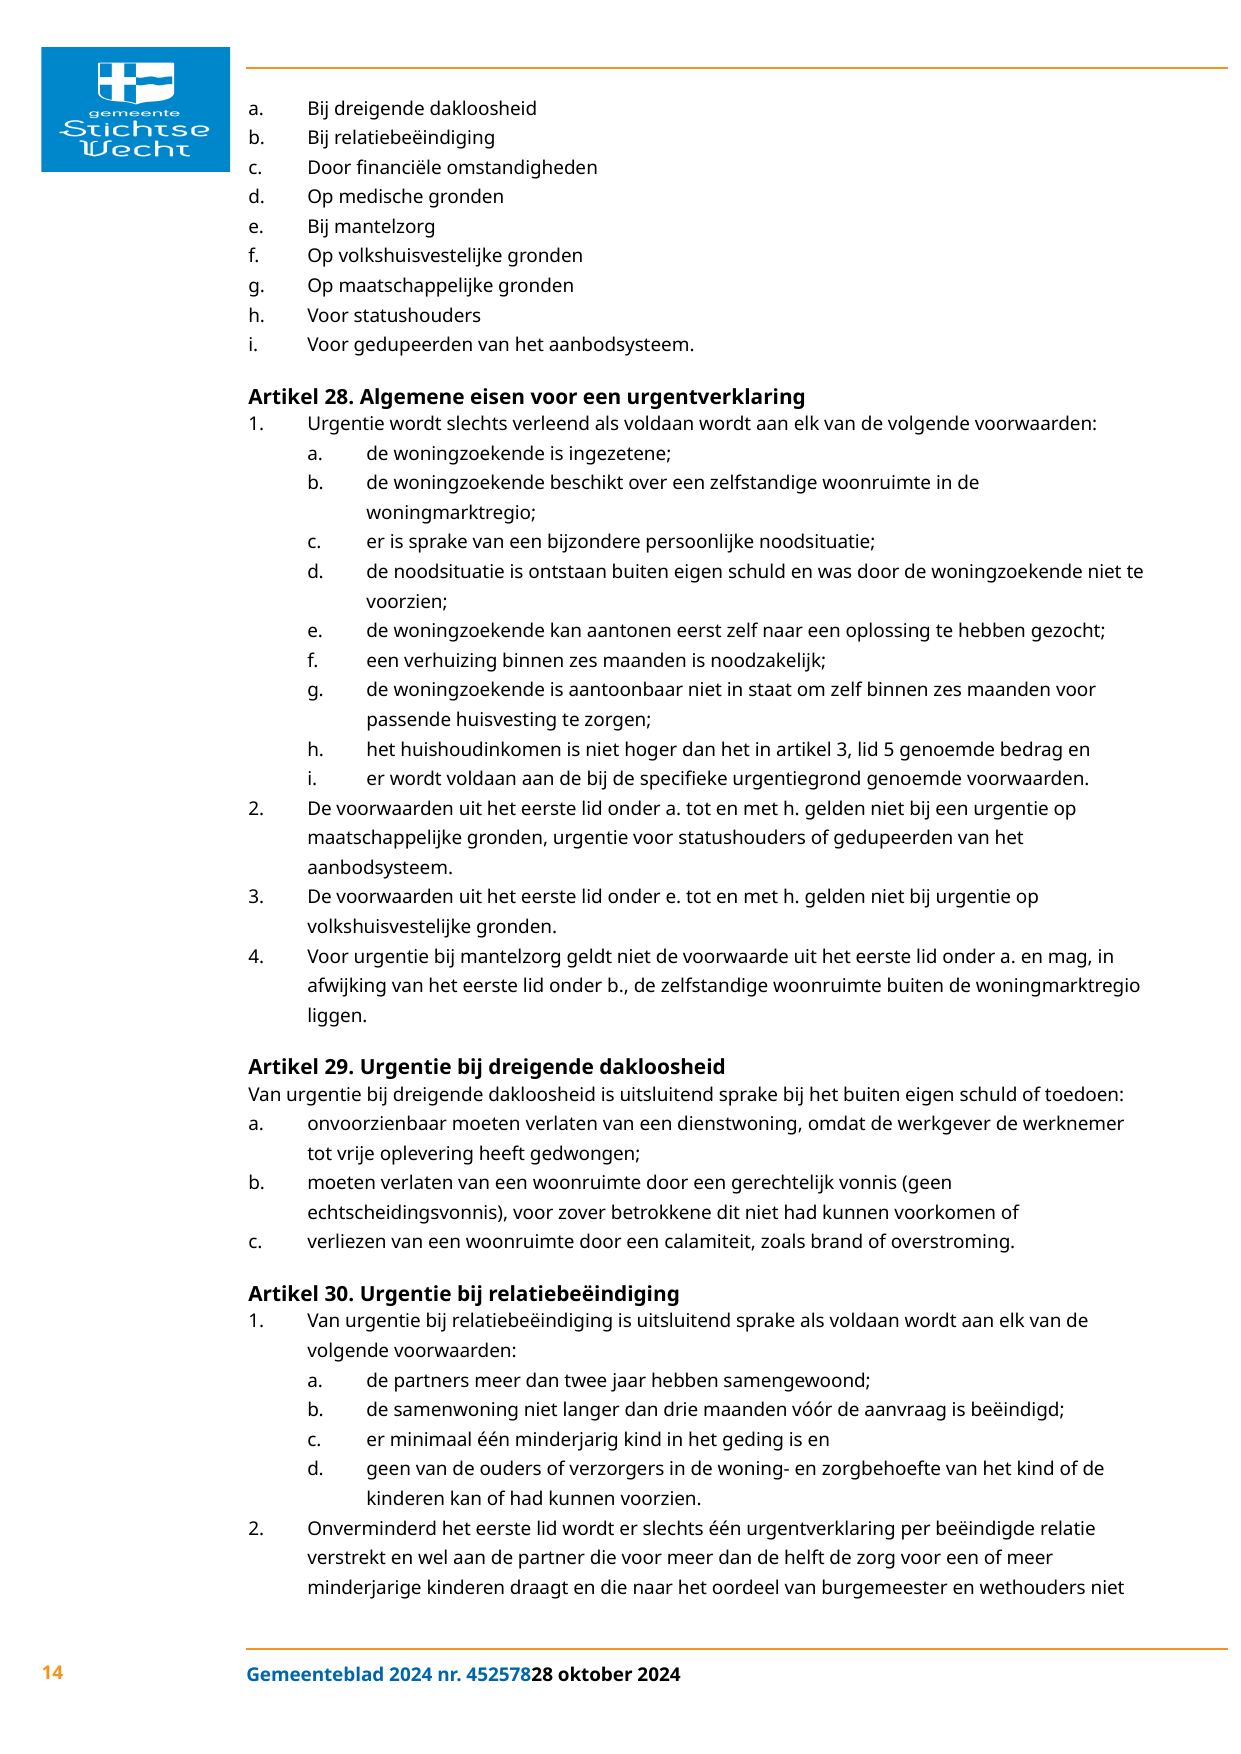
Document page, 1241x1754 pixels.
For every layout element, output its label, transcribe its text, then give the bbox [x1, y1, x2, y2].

list moeten verlaten van een woonruimte door een gerechtelijk vonnis (geen echtscheidingsvonnis), voor zover betrokkene dit niet had kunnen voorkomen of [248, 1169, 1152, 1225]
list Bij mantelzorg [248, 213, 1152, 239]
list De voorwaarden uit het eerste lid onder e. tot en met h. gelden niet bij urgentie op volkshuisvestelijke gronden. [248, 884, 1152, 939]
list de woningzoekende kan aantonen eerst zelf naar een oplossing te hebben gezocht; [307, 617, 1152, 643]
text Artikel 29. Urgentie bij dreigende dakloosheid [248, 1052, 1152, 1081]
list Voor urgentie bij mantelzorg geldt niet de voorwaarde uit het eerste lid onder a. en mag, in afwijking van het eerste lid onder b., de zelfstandige woonruimte buiten de woningmarktregio liggen. [248, 943, 1152, 1028]
list onvoorzienbaar moeten verlaten van een dienstwoning, omdat de werkgever de werknemer tot vrije oplevering heeft gedwongen; [248, 1110, 1152, 1166]
list Door financiële omstandigheden [248, 154, 1152, 180]
text Artikel 30. Urgentie bij relatiebeëindiging [248, 1279, 1152, 1308]
picture [99, 63, 135, 101]
text Van urgentie bij dreigende dakloosheid is uitsluitend sprake bij het buiten eigen schuld of toedoen: [248, 1081, 1152, 1107]
text Artikel 28. Algemene eisen voor een urgentverklaring [248, 382, 1152, 410]
list er minimaal één minderjarig kind in het geding is en [307, 1426, 1152, 1452]
list Bij relatiebeëindiging [248, 124, 1152, 150]
list de partners meer dan twee jaar hebben samengewoond; [307, 1367, 1152, 1392]
list de samenwoning niet langer dan drie maanden vóór de aanvraag is beëindigd; [307, 1396, 1152, 1422]
list De voorwaarden uit het eerste lid onder a. tot en met h. gelden niet bij een urgentie op maatschappelijke gronden, urgentie voor statushouders of gedupeerden van het aanbodsysteem. [248, 795, 1152, 880]
list Op volkshuisvestelijke gronden [248, 243, 1152, 268]
list geen van de ouders of verzorgers in de woning- en zorgbehoefte van het kind of de kinderen kan of had kunnen voorzien. [307, 1456, 1152, 1511]
list Op maatschappelijke gronden [248, 272, 1152, 298]
list Van urgentie bij relatiebeëindiging is uitsluitend sprake als voldaan wordt aan elk van de volgende voorwaarden: [248, 1308, 1152, 1363]
list de woningzoekende is aantoonbaar niet in staat om zelf binnen zes maanden voor passende huisvesting te zorgen; [307, 677, 1152, 732]
list de woningzoekende is ingezetene; [307, 440, 1152, 466]
list verliezen van een woonruimte door een calamiteit, zoals brand of overstroming. [248, 1229, 1152, 1254]
list Voor statushouders [248, 302, 1152, 328]
list het huishoudinkomen is niet hoger dan het in artikel 3, lid 5 genoemde bedrag en [307, 736, 1152, 761]
list er wordt voldaan aan de bij de specifieke urgentiegrond genoemde voorwaarden. [307, 765, 1152, 791]
list Urgentie wordt slechts verleend als voldaan wordt aan elk van de volgende voorwaarden: [248, 410, 1152, 436]
list er is sprake van een bijzondere persoonlijke noodsituatie; [307, 529, 1152, 554]
list de woningzoekende beschikt over een zelfstandige woonruimte in de woningmarktregio; [307, 469, 1152, 525]
list een verhuizing binnen zes maanden is noodzakelijk; [307, 647, 1152, 673]
list Voor gedupeerden van het aanbodsysteem. [248, 331, 1152, 357]
list de noodsituatie is ontstaan buiten eigen schuld en was door de woningzoekende niet te voorzien; [307, 558, 1152, 613]
list Op medische gronden [248, 183, 1152, 209]
list Bij dreigende dakloosheid [248, 95, 1152, 121]
list Onverminderd het eerste lid wordt er slechts één urgentverklaring per beëindigde relatie verstrekt en wel aan de partner die voor meer dan de helft de zorg voor een of meer minderjarige kinderen draagt en die naar het oordeel van burgemeester en wethouders niet [248, 1515, 1152, 1599]
picture [137, 63, 174, 103]
